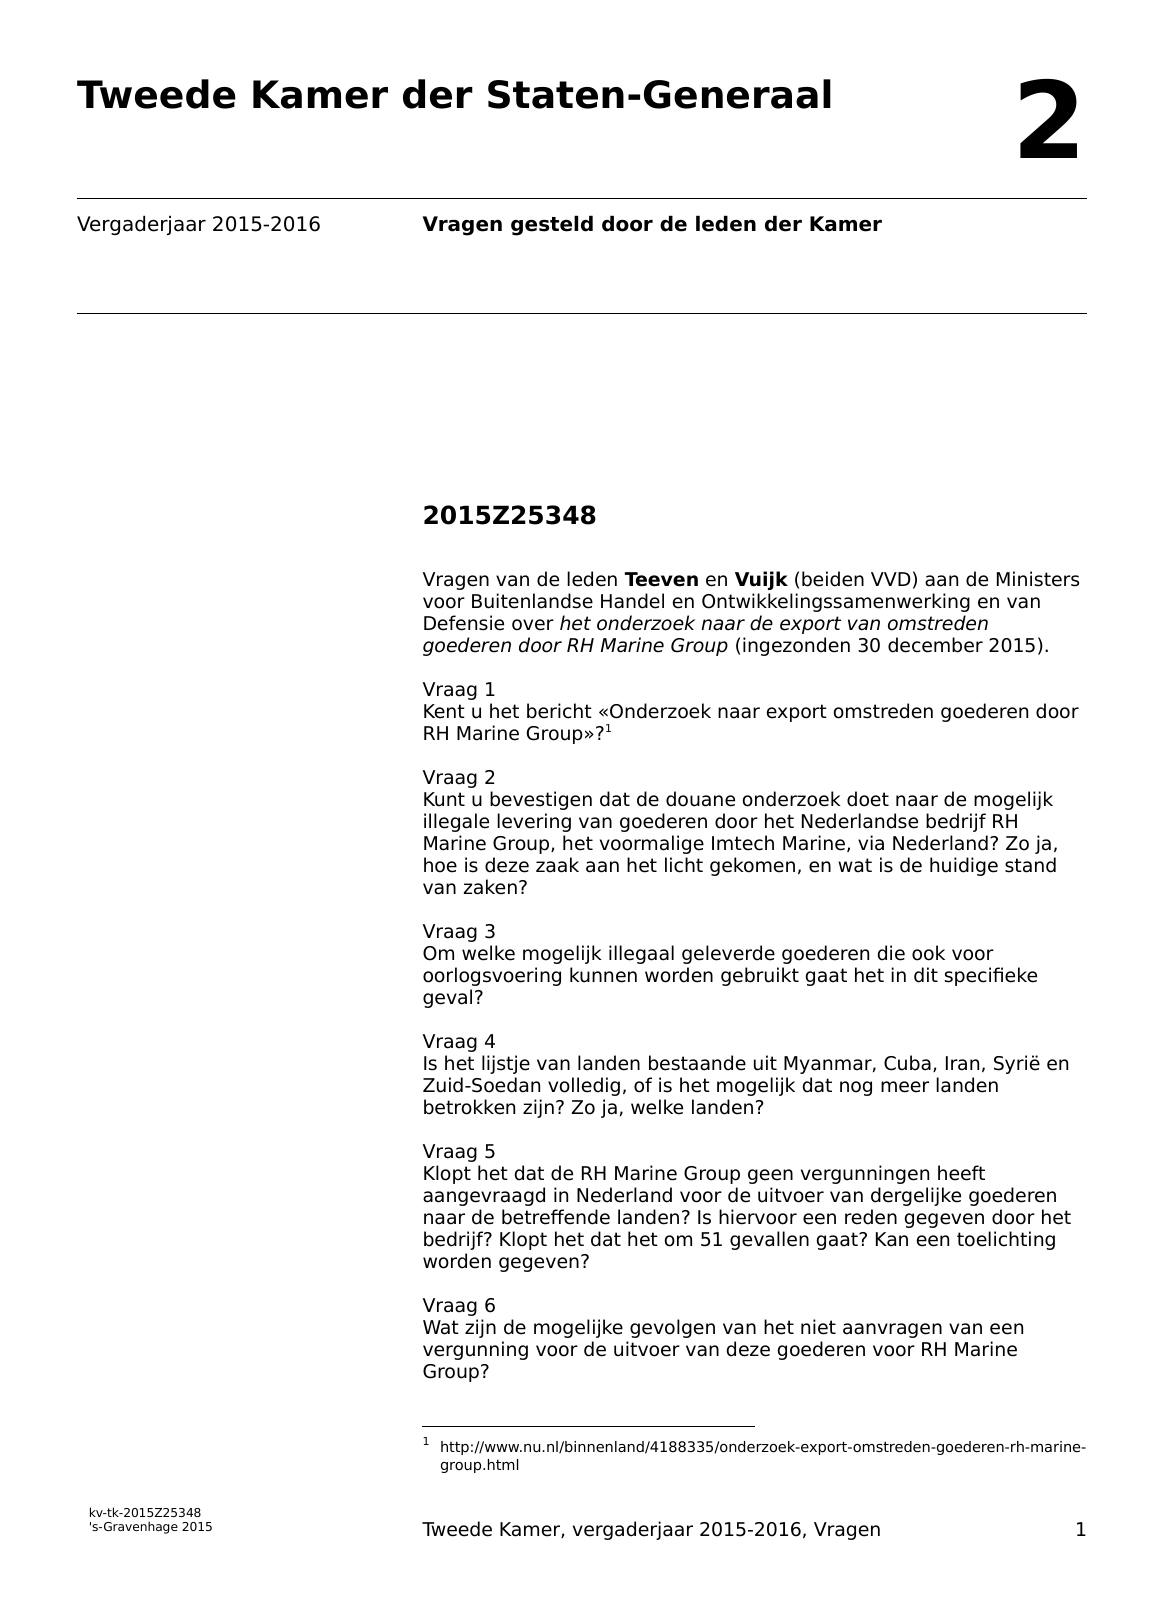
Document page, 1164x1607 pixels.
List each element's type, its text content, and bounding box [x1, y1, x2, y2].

text Vraag 6 [422, 1295, 1087, 1317]
text Is het lijstje van landen bestaande uit Myanmar, Cuba, Iran, Syrië en Zuid-Soedan volledig, of is het mogelijk dat nog meer landen betrokken zijn? Zo ja, welke landen? [422, 1053, 1087, 1119]
text 2015Z25348 [422, 501, 1087, 531]
text Wat zijn de mogelijke gevolgen van het niet aanvragen van een vergunning voor de uitvoer van deze goederen voor RH Marine Group? [422, 1317, 1087, 1383]
text kv-tk-2015Z25348 [88, 1506, 323, 1520]
table_cell Vragen gesteld door de leden der Kamer [422, 199, 1087, 313]
text Vraag 4 [422, 1031, 1087, 1053]
text Kunt u bevestigen dat de douane onderzoek doet naar de mogelijk illegale levering van goederen door het Nederlandse bedrijf RH Marine Group, het voormalige Imtech Marine, via Nederland? Zo ja, hoe is deze zaak aan het licht gekomen, en wat is de huidige stand van zaken? [422, 789, 1087, 899]
text 's-Gravenhage 2015 [88, 1520, 323, 1534]
text Vraag 2 [422, 767, 1087, 789]
table_header Tweede Kamer der Staten-Generaal [77, 59, 886, 198]
text Om welke mogelijk illegaal geleverde goederen die ook voor oorlogsvoering kunnen worden gebruikt gaat het in dit specifieke geval? [422, 943, 1087, 1009]
text Vraag 3 [422, 921, 1087, 943]
text Klopt het dat de RH Marine Group geen vergunningen heeft aangevraagd in Nederland voor de uitvoer van dergelijke goederen naar de betreffende landen? Is hiervoor een reden gegeven door het bedrijf? Klopt het dat het om 51 gevallen gaat? Kan een toelichting worden gegeven? [422, 1163, 1087, 1273]
text Kent u het bericht «Onderzoek naar export omstreden goederen door RH Marine Group»? [422, 701, 1087, 745]
text Vragen van de leden Teeven en Vuijk (beiden VVD) aan de Ministers voor Buitenlandse Handel en Ontwikkelingssamenwerking en van Defensie over het onderzoek naar de export van omstreden goederen door RH Marine Group (ingezonden 30 december 2015). [422, 569, 1087, 657]
text Vraag 1 [422, 679, 1087, 701]
text http://www.nu.nl/binnenland/4188335/onderzoek-export-omstreden-goederen-rh-marine-group.html [422, 1435, 1087, 1474]
table_cell Vergaderjaar 2015-2016 [77, 199, 422, 313]
text Vraag 5 [422, 1141, 1087, 1163]
table_header 2 [886, 59, 1087, 198]
